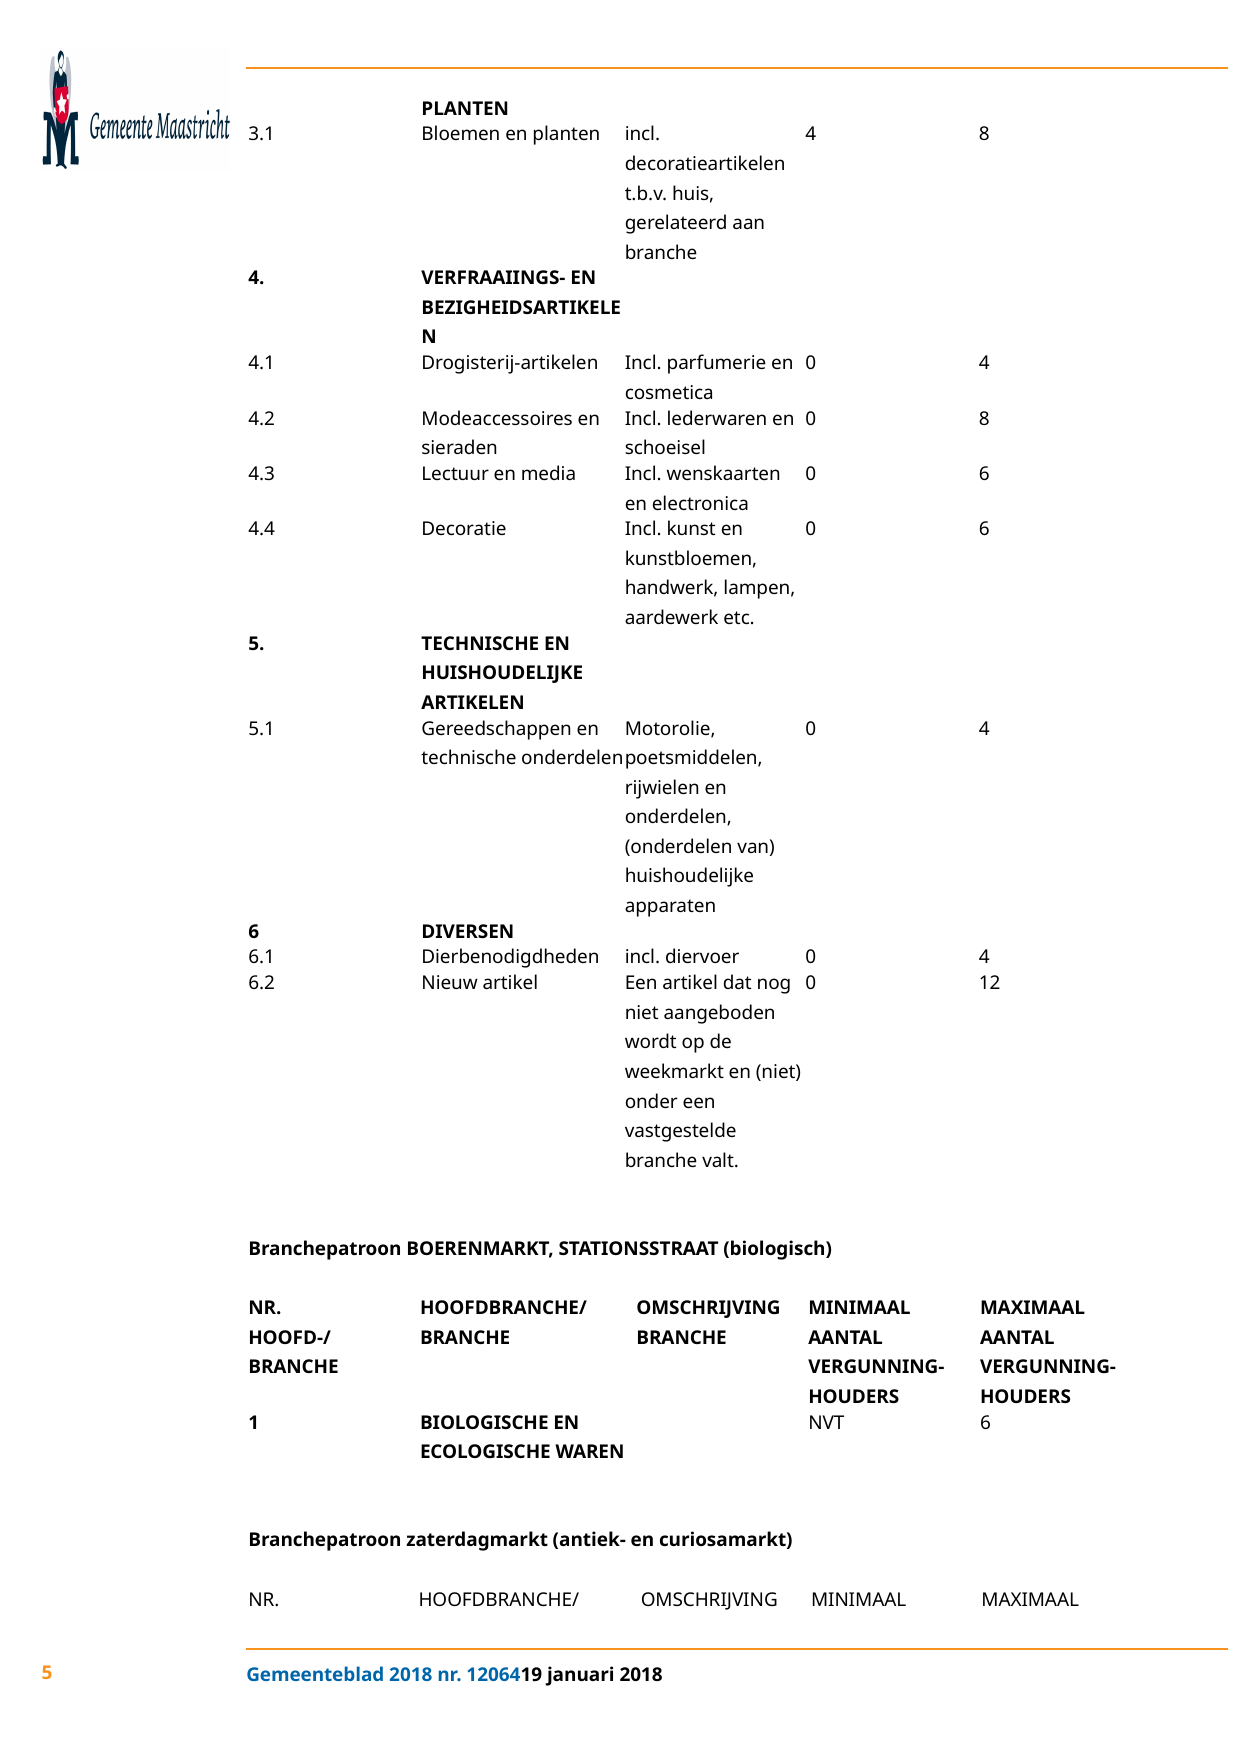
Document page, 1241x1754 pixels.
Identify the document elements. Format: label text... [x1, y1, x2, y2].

table_cell Incl. parfumerie en cosmetica [625, 350, 805, 405]
table_header OMSCHRIJVING [641, 1586, 811, 1612]
table_header MINIMAAL [811, 1586, 981, 1612]
table_cell 0 [805, 970, 978, 1173]
table_cell 6.2 [248, 970, 421, 1173]
table_cell NVT [808, 1409, 980, 1464]
table_cell 4 [805, 121, 978, 264]
table_cell [805, 265, 978, 349]
table_header OMSCHRIJVING BRANCHE [636, 1294, 808, 1409]
table_cell 6 [980, 1409, 1152, 1464]
table_cell 4.3 [248, 460, 421, 515]
table_cell incl. diervoer [625, 944, 805, 969]
table_cell [805, 95, 978, 121]
table_cell Modeaccessoires en sieraden [421, 405, 624, 460]
table_cell 12 [979, 970, 1152, 1173]
table_cell 4 [979, 715, 1152, 918]
table_header MAXIMAAL AANTAL VERGUNNING-HOUDERS [980, 1294, 1152, 1409]
table_cell 0 [805, 515, 978, 630]
table_cell 4.1 [248, 350, 421, 405]
table_cell BIOLOGISCHE EN ECOLOGISCHE WAREN [420, 1409, 636, 1464]
table_cell Incl. wenskaarten en electronica [625, 460, 805, 515]
table_header MINIMAAL AANTAL VERGUNNING-HOUDERS [808, 1294, 980, 1409]
table_cell [636, 1409, 808, 1464]
table_cell [625, 265, 805, 349]
table_cell [625, 630, 805, 715]
table_cell 4 [979, 944, 1152, 969]
table_cell 4. [248, 265, 421, 349]
table_header HOOFDBRANCHE/BRANCHE [420, 1294, 636, 1409]
table_header NR. [248, 1586, 418, 1612]
text Branchepatroon zaterdagmarkt (antiek- en curiosamarkt) [248, 1527, 1152, 1552]
table_cell 5. [248, 630, 421, 715]
table_header MAXIMAAL [981, 1586, 1152, 1612]
table_cell 6 [979, 460, 1152, 515]
table_cell Nieuw artikel [421, 970, 624, 1173]
table_cell Gereedschappen en technische onderdelen [421, 715, 624, 918]
table_cell 1 [248, 1409, 420, 1464]
table_cell [979, 630, 1152, 715]
table_cell [248, 95, 421, 121]
table_cell 8 [979, 405, 1152, 460]
table_cell [979, 95, 1152, 121]
table_cell 0 [805, 405, 978, 460]
table_cell 0 [805, 350, 978, 405]
table_cell 6 [979, 515, 1152, 630]
table_cell Dierbenodigdheden [421, 944, 624, 969]
table_cell 5.1 [248, 715, 421, 918]
text Branchepatroon BOERENMARKT, STATIONSSTRAAT (biologisch) [248, 1235, 1152, 1261]
table_cell [625, 918, 805, 944]
table_cell PLANTEN [421, 95, 624, 121]
table_header NR. HOOFD-/BRANCHE [248, 1294, 420, 1409]
table_cell 4.4 [248, 515, 421, 630]
table_cell Motorolie, poetsmiddelen, rijwielen en onderdelen, (onderdelen van) huishoudelijke apparaten [625, 715, 805, 918]
table_cell 3.1 [248, 121, 421, 264]
table_cell [805, 918, 978, 944]
table_cell 6 [248, 918, 421, 944]
picture [41, 47, 231, 172]
table_cell DIVERSEN [421, 918, 624, 944]
table_cell TECHNISCHE EN HUISHOUDELIJKE ARTIKELEN [421, 630, 624, 715]
table_cell Incl. kunst en kunstbloemen, handwerk, lampen, aardewerk etc. [625, 515, 805, 630]
table_cell incl. decoratieartikelen t.b.v. huis, gerelateerd aan branche [625, 121, 805, 264]
table_cell 0 [805, 944, 978, 969]
table_cell Drogisterij-artikelen [421, 350, 624, 405]
table_cell [979, 918, 1152, 944]
table_header HOOFDBRANCHE/ [418, 1586, 641, 1612]
table_cell 0 [805, 715, 978, 918]
table_cell Een artikel dat nog niet aangeboden wordt op de weekmarkt en (niet) onder een vastgestelde branche valt. [625, 970, 805, 1173]
table_cell Bloemen en planten [421, 121, 624, 264]
table_cell 6.1 [248, 944, 421, 969]
table_cell [979, 265, 1152, 349]
table_cell Incl. lederwaren en schoeisel [625, 405, 805, 460]
table_cell 4.2 [248, 405, 421, 460]
table_cell Lectuur en media [421, 460, 624, 515]
table_cell [805, 630, 978, 715]
table_cell Decoratie [421, 515, 624, 630]
table_cell 0 [805, 460, 978, 515]
table_cell 8 [979, 121, 1152, 264]
table_cell 4 [979, 350, 1152, 405]
table_cell [625, 95, 805, 121]
table_cell VERFRAAIINGS- EN BEZIGHEIDSARTIKELEN [421, 265, 624, 349]
